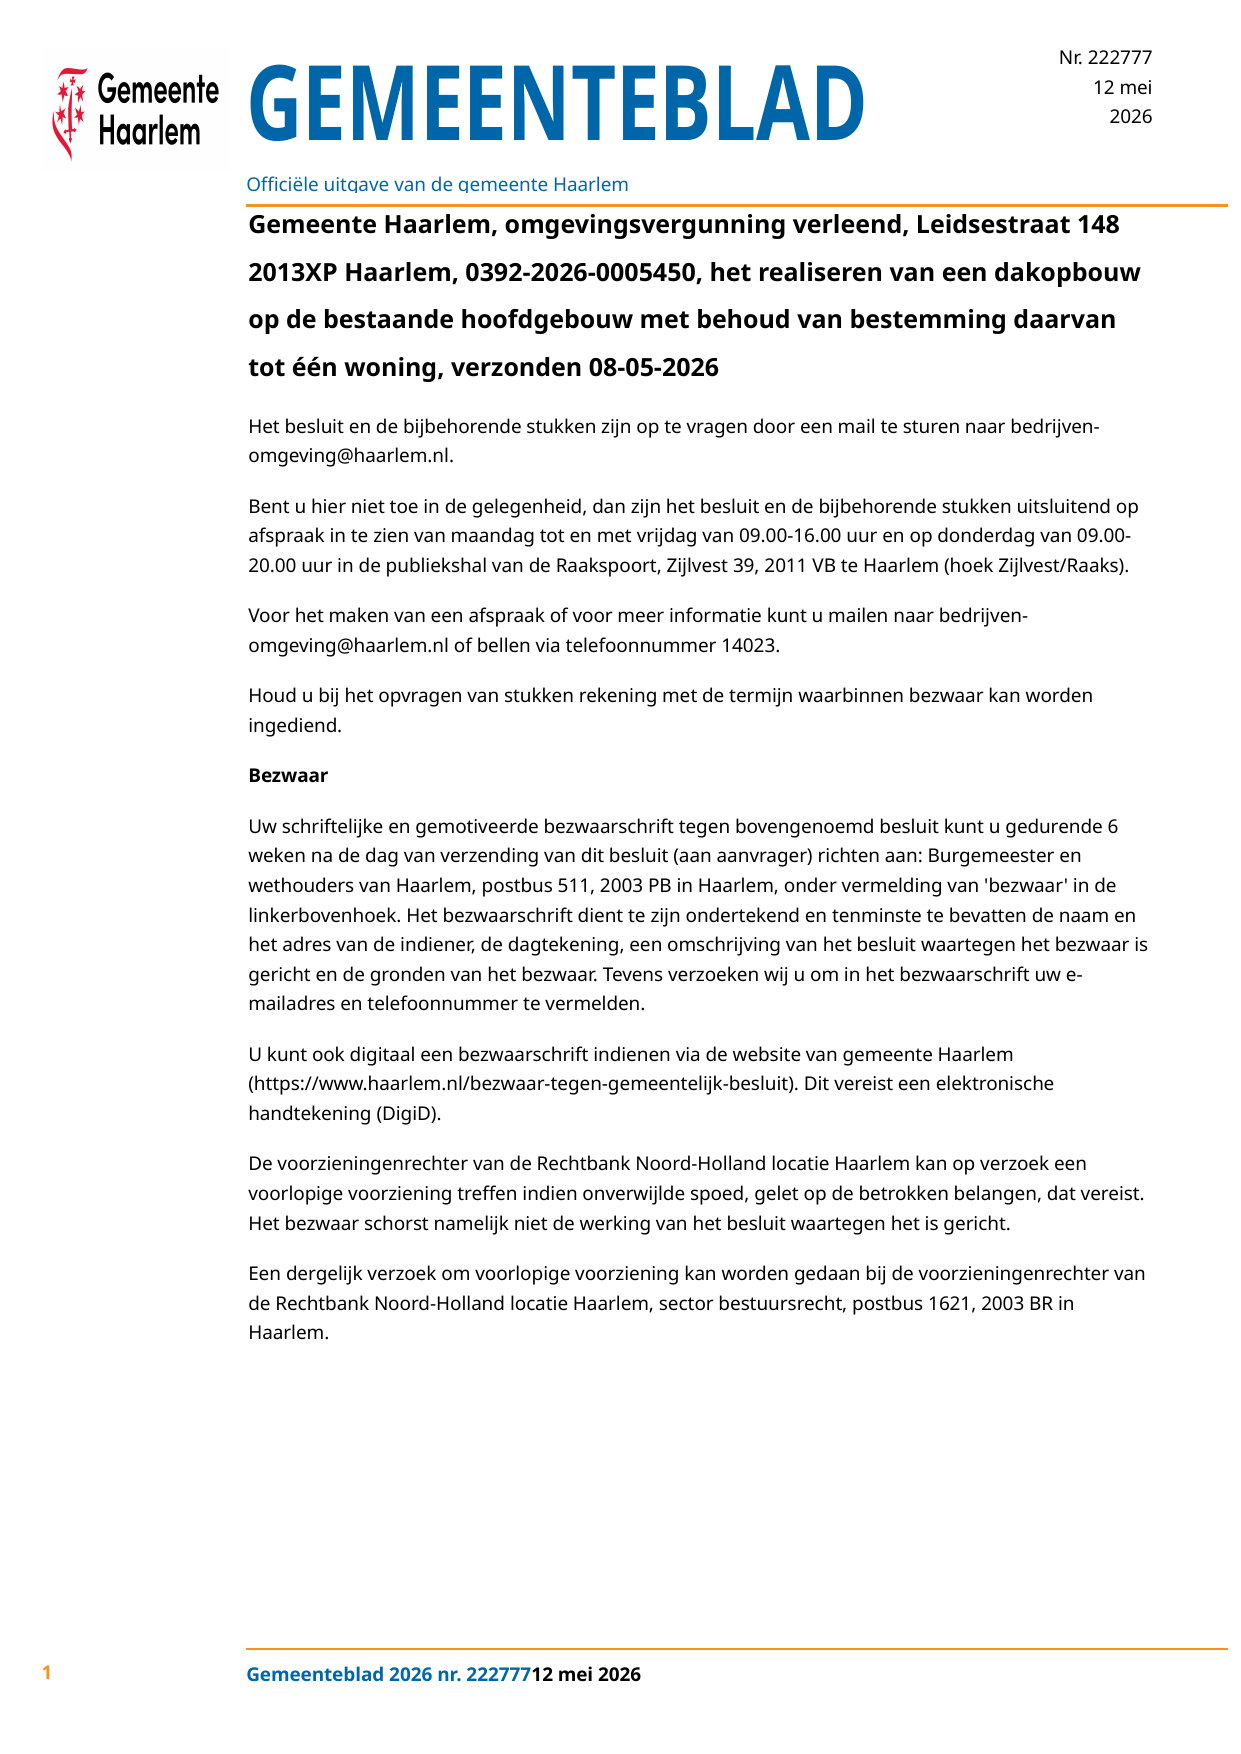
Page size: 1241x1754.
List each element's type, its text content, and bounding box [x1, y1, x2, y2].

text Een dergelijk verzoek om voorlopige voorziening kan worden gedaan bij de voorzieningenrechter van de Rechtbank Noord-Holland locatie Haarlem, sector bestuursrecht, postbus 1621, 2003 BR in Haarlem. [248, 1260, 1152, 1345]
text U kunt ook digitaal een bezwaarschrift indienen via de website van gemeente Haarlem (https://www.haarlem.nl/bezwaar-tegen-gemeentelijk-besluit). Dit vereist een elektronische handtekening (DigiD). [248, 1041, 1152, 1126]
text Gemeente Haarlem, omgevingsvergunning verleend, Leidsestraat 148 2013XP Haarlem, 0392-2026-0005450, het realiseren van een dakopbouw op de bestaande hoofdgebouw met behoud van bestemming daarvan tot één woning, verzonden 08-05-2026 [248, 207, 1152, 384]
text Bezwaar [248, 763, 1152, 788]
text Bent u hier niet toe in de gelegenheid, dan zijn het besluit en de bijbehorende stukken uitsluitend op afspraak in te zien van maandag tot en met vrijdag van 09.00-16.00 uur en op donderdag van 09.00-20.00 uur in de publiekshal van de Raakspoort, Zijlvest 39, 2011 VB te Haarlem (hoek Zijlvest/Raaks). [248, 493, 1152, 578]
text Uw schriftelijke en gemotiveerde bezwaarschrift tegen bovengenoemd besluit kunt u gedurende 6 weken na de dag van verzending van dit besluit (aan aanvrager) richten aan: Burgemeester en wethouders van Haarlem, postbus 511, 2003 PB in Haarlem, onder vermelding van 'bezwaar' in de linkerbovenhoek. Het bezwaarschrift dient te zijn ondertekend en tenminste te bevatten de naam en het adres van de indiener, de dagtekening, een omschrijving van het besluit waartegen het bezwaar is gericht en de gronden van het bezwaar. Tevens verzoeken wij u om in het bezwaarschrift uw e-mailadres en telefoonnummer te vermelden. [248, 813, 1152, 1016]
text Het besluit en de bijbehorende stukken zijn op te vragen door een mail te sturen naar bedrijven-omgeving@haarlem.nl. [248, 413, 1152, 468]
text De voorzieningenrechter van de Rechtbank Noord-Holland locatie Haarlem kan op verzoek een voorlopige voorziening treffen indien onverwijlde spoed, gelet op de betrokken belangen, dat vereist. Het bezwaar schorst namelijk niet de werking van het besluit waartegen het is gericht. [248, 1151, 1152, 1236]
picture [41, 47, 231, 172]
text Voor het maken van een afspraak of voor meer informatie kunt u mailen naar bedrijven-omgeving@haarlem.nl of bellen via telefoonnummer 14023. [248, 603, 1152, 658]
text Houd u bij het opvragen van stukken rekening met de termijn waarbinnen bezwaar kan worden ingediend. [248, 683, 1152, 738]
